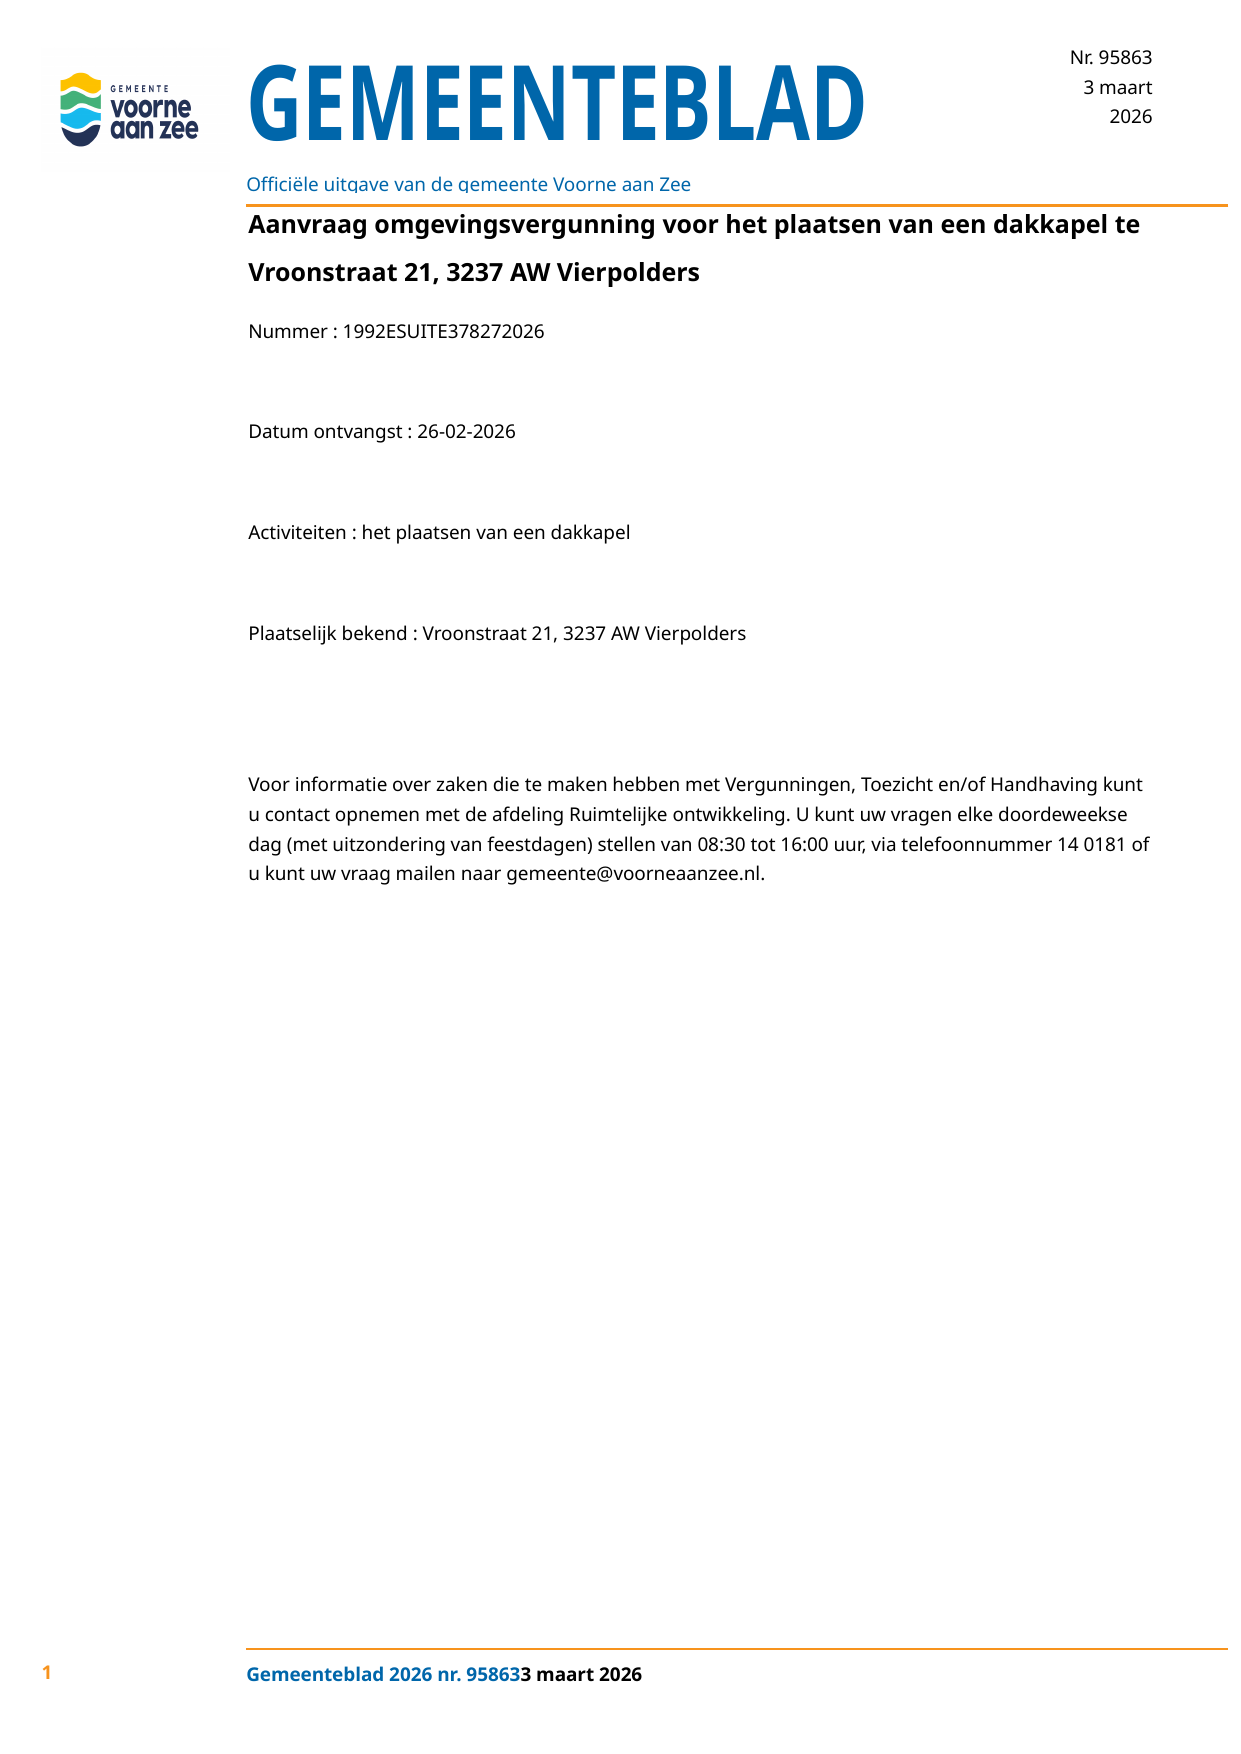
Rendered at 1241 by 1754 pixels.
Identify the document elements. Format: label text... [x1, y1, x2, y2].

text Nummer : 1992ESUITE378272026 [248, 318, 1152, 344]
picture [41, 47, 231, 172]
text Aanvraag omgevingsvergunning voor het plaatsen van een dakkapel te Vroonstraat 21, 3237 AW Vierpolders [248, 207, 1152, 288]
text Datum ontvangst : 26-02-2026 [248, 419, 1152, 444]
text Plaatselijk bekend : Vroonstraat 21, 3237 AW Vierpolders [248, 620, 1152, 646]
text Activiteiten : het plaatsen van een dakkapel [248, 519, 1152, 545]
text Voor informatie over zaken die te maken hebben met Vergunningen, Toezicht en/of Handhaving kunt u contact opnemen met de afdeling Ruimtelijke ontwikkeling. U kunt uw vragen elke doordeweekse dag (met uitzondering van feestdagen) stellen van 08:30 tot 16:00 uur, via telefoonnummer 14 0181 of u kunt uw vraag mailen naar gemeente@voorneaanzee.nl. [248, 772, 1152, 886]
